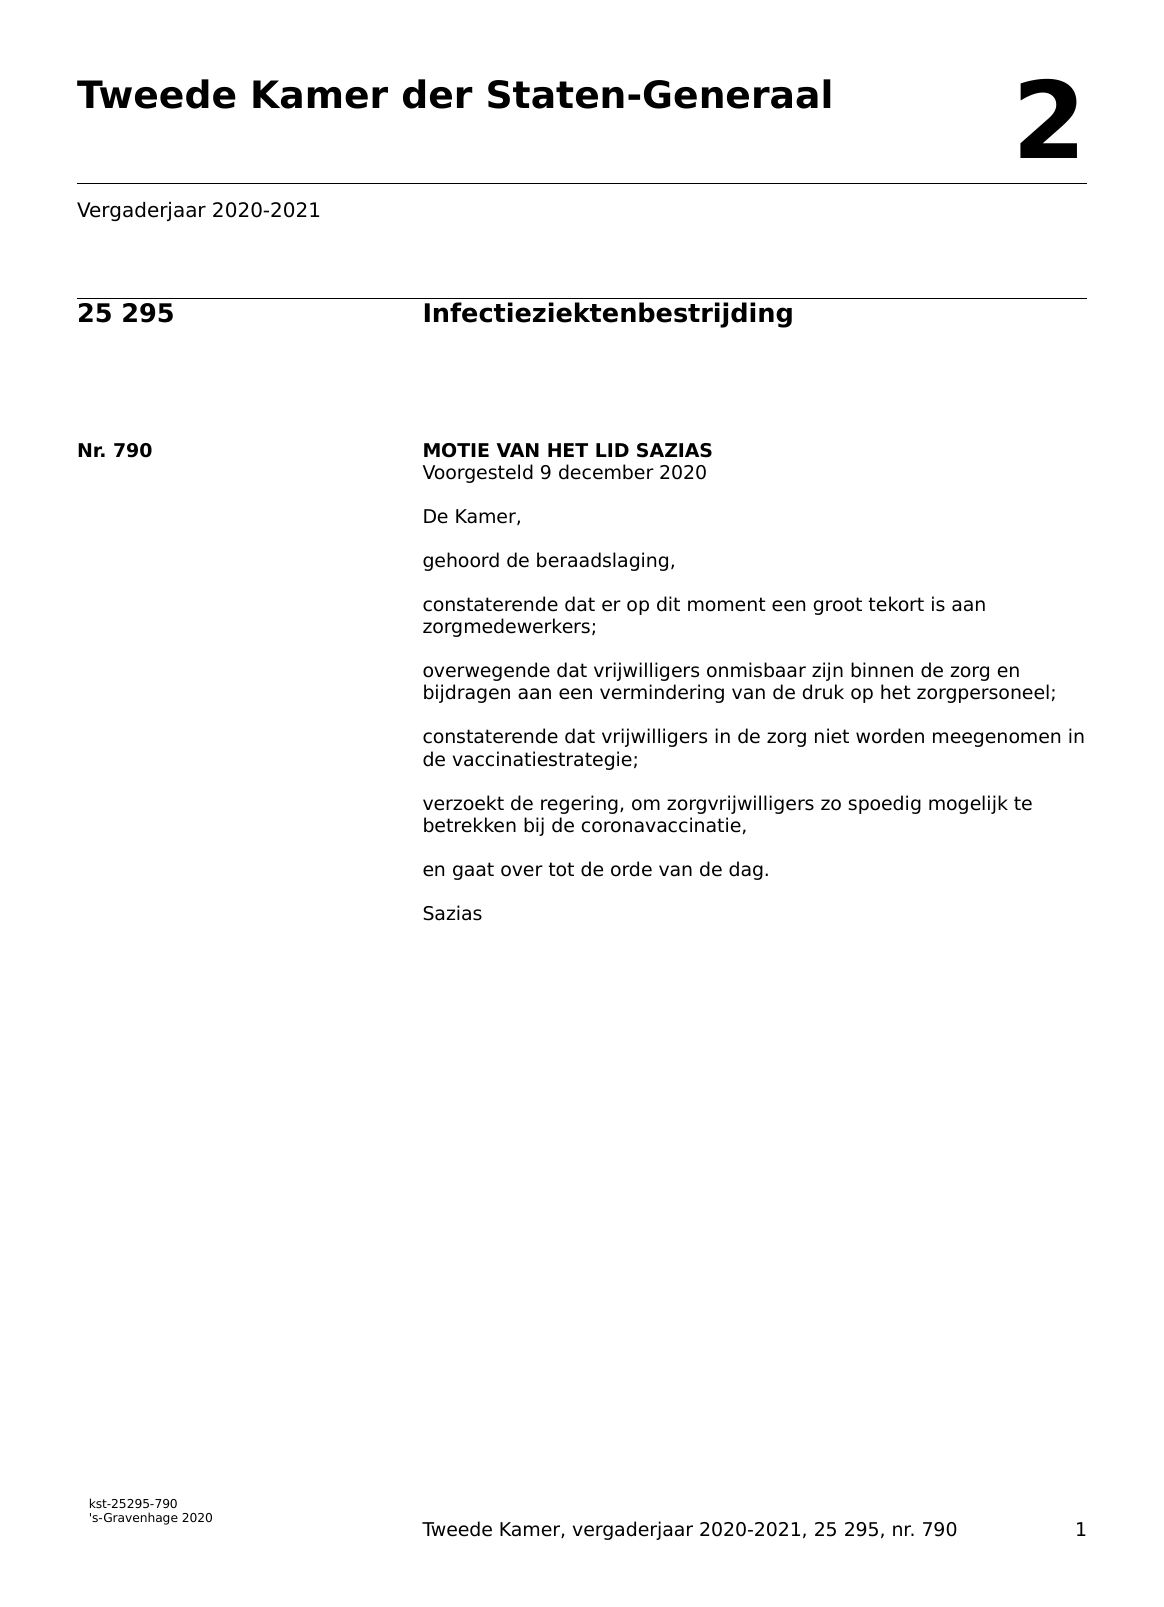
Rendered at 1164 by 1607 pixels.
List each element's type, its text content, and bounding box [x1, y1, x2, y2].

text verzoekt de regering, om zorgvrijwilligers zo spoedig mogelijk te betrekken bij de coronavaccinatie, [422, 793, 1087, 837]
text kst-25295-790 [88, 1497, 323, 1511]
table_cell Vergaderjaar 2020-2021 [77, 184, 1087, 298]
text Voorgesteld 9 december 2020 [422, 462, 1087, 484]
text gehoord de beraadslaging, [422, 550, 1087, 572]
text en gaat over tot de orde van de dag. [422, 859, 1087, 881]
text Sazias [422, 903, 1087, 925]
text 's-Gravenhage 2020 [88, 1511, 323, 1525]
subtitle 25 295 Infectieziektenbestrijding [77, 299, 1087, 329]
text overwegende dat vrijwilligers onmisbaar zijn binnen de zorg en bijdragen aan een vermindering van de druk op het zorgpersoneel; [422, 660, 1087, 704]
text constaterende dat er op dit moment een groot tekort is aan zorgmedewerkers; [422, 594, 1087, 638]
subtitle Nr. 790 MOTIE VAN HET LID SAZIAS [77, 440, 1087, 462]
table_header Tweede Kamer der Staten-Generaal [77, 59, 886, 183]
table_header 2 [886, 59, 1087, 183]
text constaterende dat vrijwilligers in de zorg niet worden meegenomen in de vaccinatiestrategie; [422, 726, 1087, 770]
text De Kamer, [422, 506, 1087, 528]
